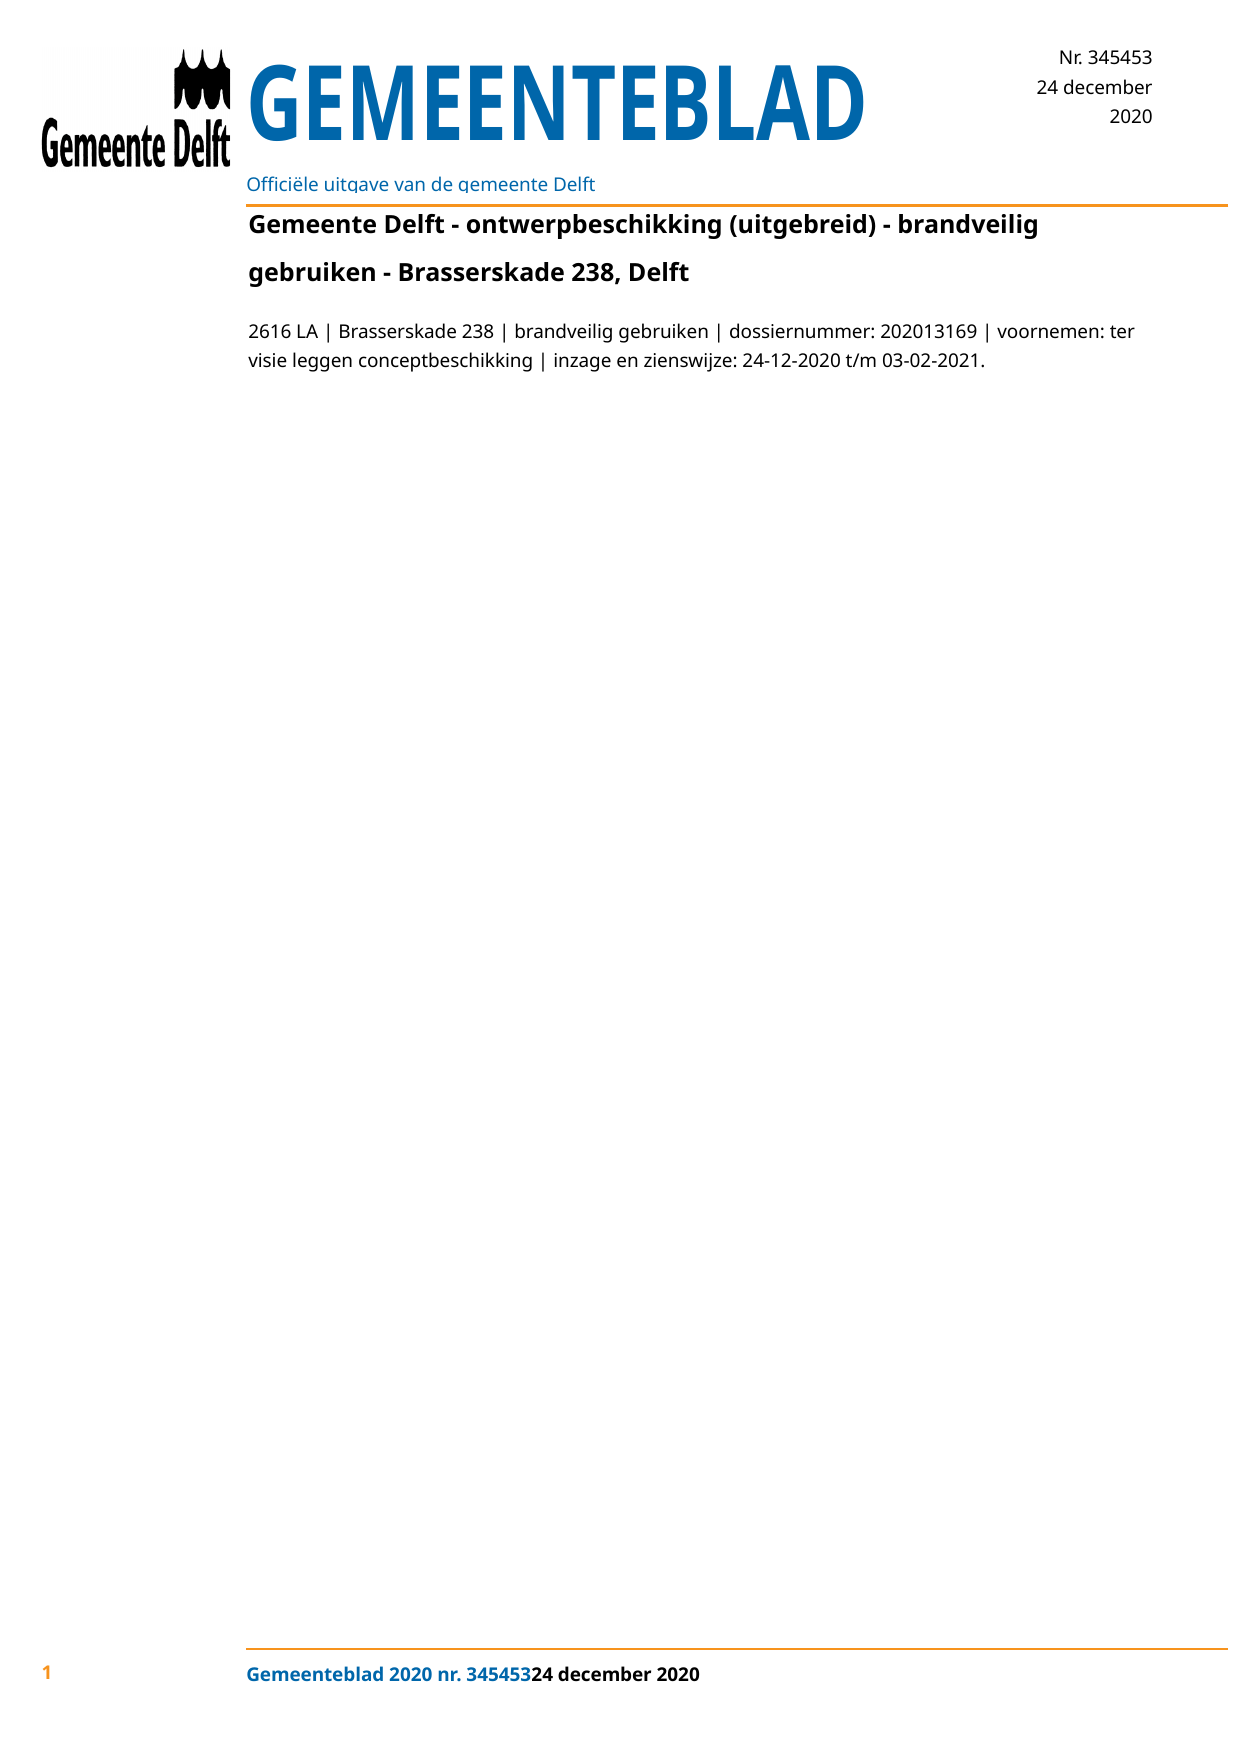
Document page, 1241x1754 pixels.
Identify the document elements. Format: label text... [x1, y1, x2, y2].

picture [41, 47, 231, 172]
text 2616 LA | Brasserskade 238 | brandveilig gebruiken | dossiernummer: 202013169 | voornemen: ter visie leggen conceptbeschikking | inzage en zienswijze: 24-12-2020 t/m 03-02-2021. [248, 318, 1152, 373]
text Gemeente Delft - ontwerpbeschikking (uitgebreid) - brandveilig gebruiken - Brasserskade 238, Delft [248, 207, 1152, 288]
